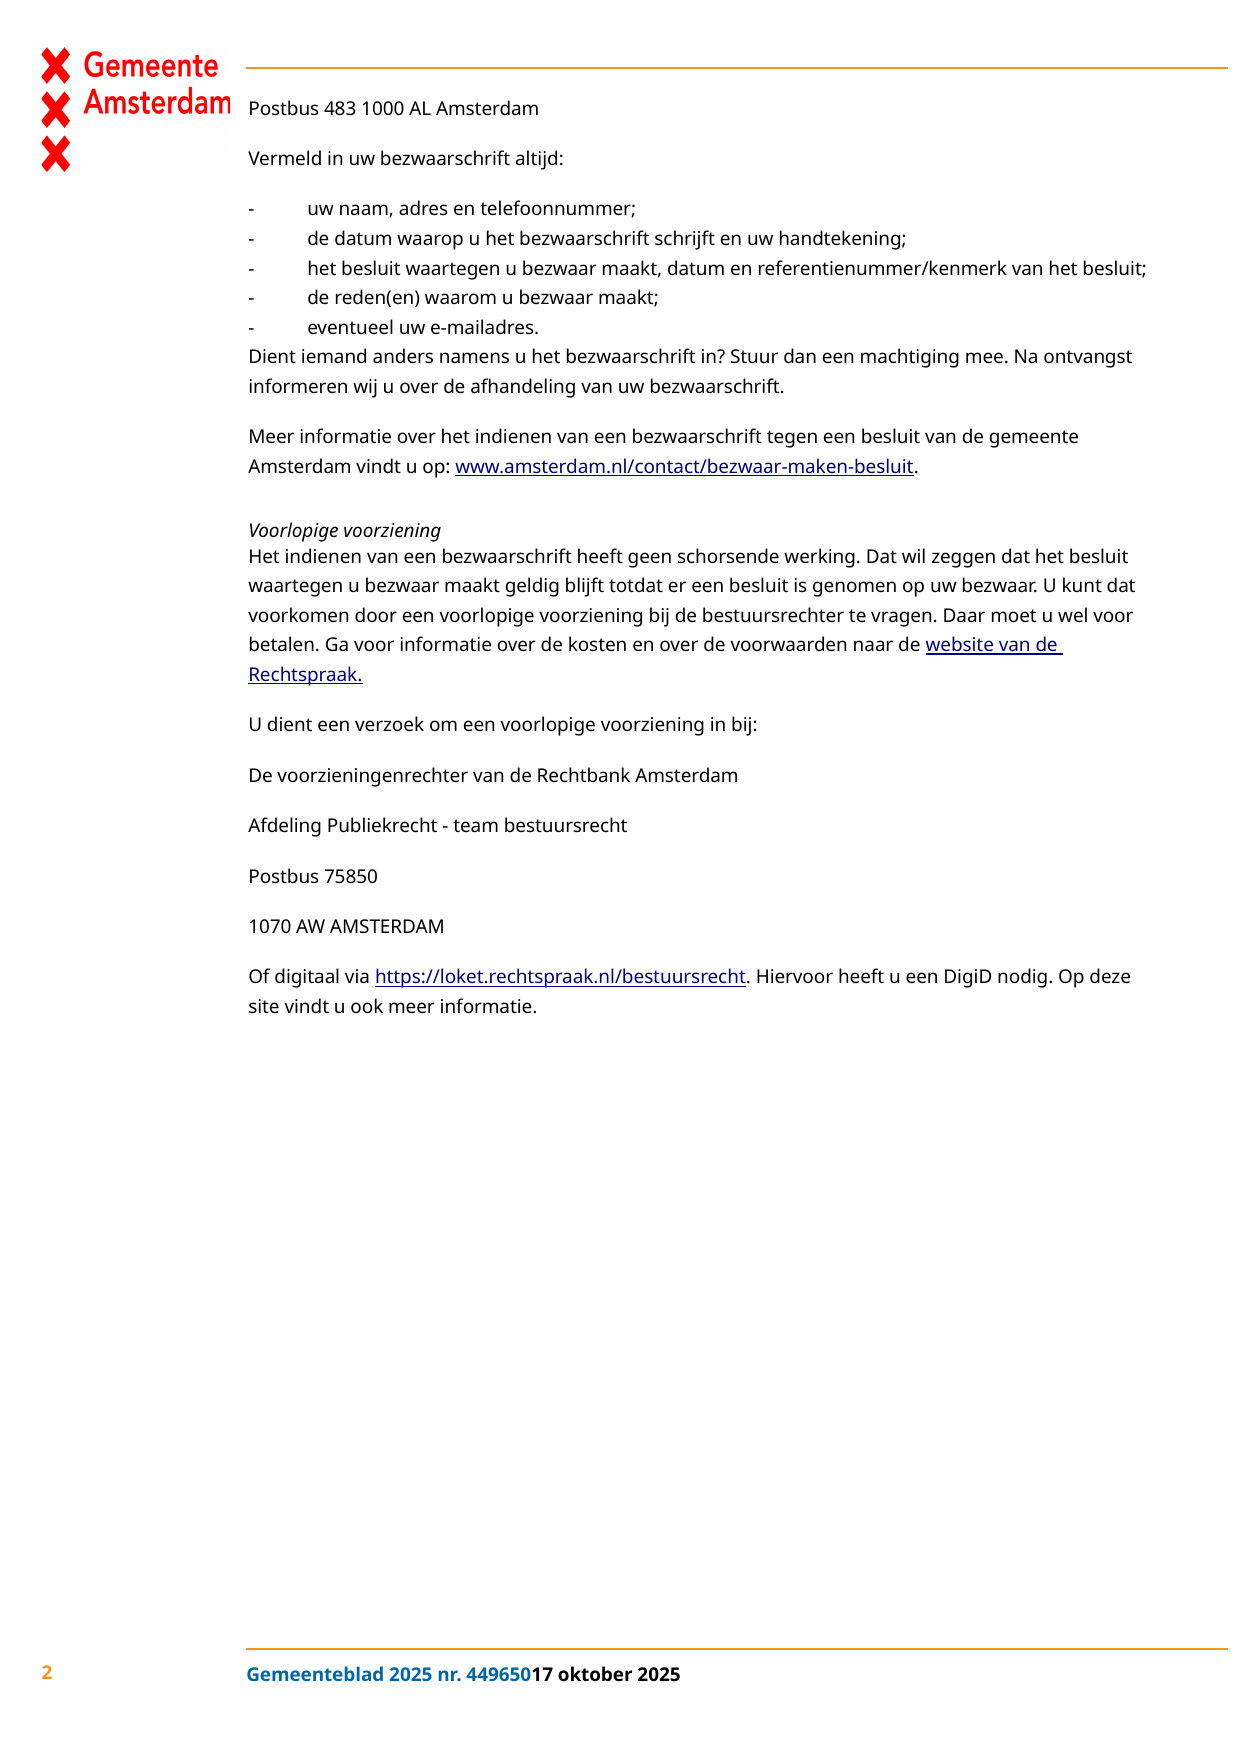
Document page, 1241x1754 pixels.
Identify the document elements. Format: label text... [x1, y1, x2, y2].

text Meer informatie over het indienen van een bezwaarschrift tegen een besluit van de gemeente Amsterdam vindt u op: www.amsterdam.nl/contact/bezwaar-maken-besluit. [248, 423, 1152, 479]
text 1070 AW AMSTERDAM [248, 913, 1152, 939]
text Postbus 483 1000 AL Amsterdam [248, 95, 1152, 121]
list eventueel uw e-mailadres. [248, 314, 1152, 340]
text Dient iemand anders namens u het bezwaarschrift in? Stuur dan een machtiging mee. Na ontvangst informeren wij u over de afhandeling van uw bezwaarschrift. [248, 343, 1152, 399]
text De voorzieningenrechter van de Rechtbank Amsterdam [248, 762, 1152, 788]
picture [41, 47, 231, 172]
text Het indienen van een bezwaarschrift heeft geen schorsende werking. Dat wil zeggen dat het besluit waartegen u bezwaar maakt geldig blijft totdat er een besluit is genomen op uw bezwaar. U kunt dat voorkomen door een voorlopige voorziening bij de bestuursrechter te vragen. Daar moet u wel voor betalen. Ga voor informatie over de kosten en over de voorwaarden naar de website van de Rechtspraak. [248, 543, 1152, 687]
list uw naam, adres en telefoonnummer; [248, 196, 1152, 221]
list het besluit waartegen u bezwaar maakt, datum en referentienummer/kenmerk van het besluit; [248, 255, 1152, 281]
text Voorlopige voorziening [248, 517, 1152, 543]
list de reden(en) waarom u bezwaar maakt; [248, 284, 1152, 310]
text U dient een verzoek om een voorlopige voorziening in bij: [248, 712, 1152, 737]
text Vermeld in uw bezwaarschrift altijd: [248, 145, 1152, 171]
list de datum waarop u het bezwaarschrift schrijft en uw handtekening; [248, 225, 1152, 251]
text Of digitaal via https://loket.rechtspraak.nl/bestuursrecht. Hiervoor heeft u een DigiD nodig. Op deze site vindt u ook meer informatie. [248, 964, 1152, 1019]
text Afdeling Publiekrecht - team bestuursrecht [248, 812, 1152, 838]
text Postbus 75850 [248, 863, 1152, 888]
